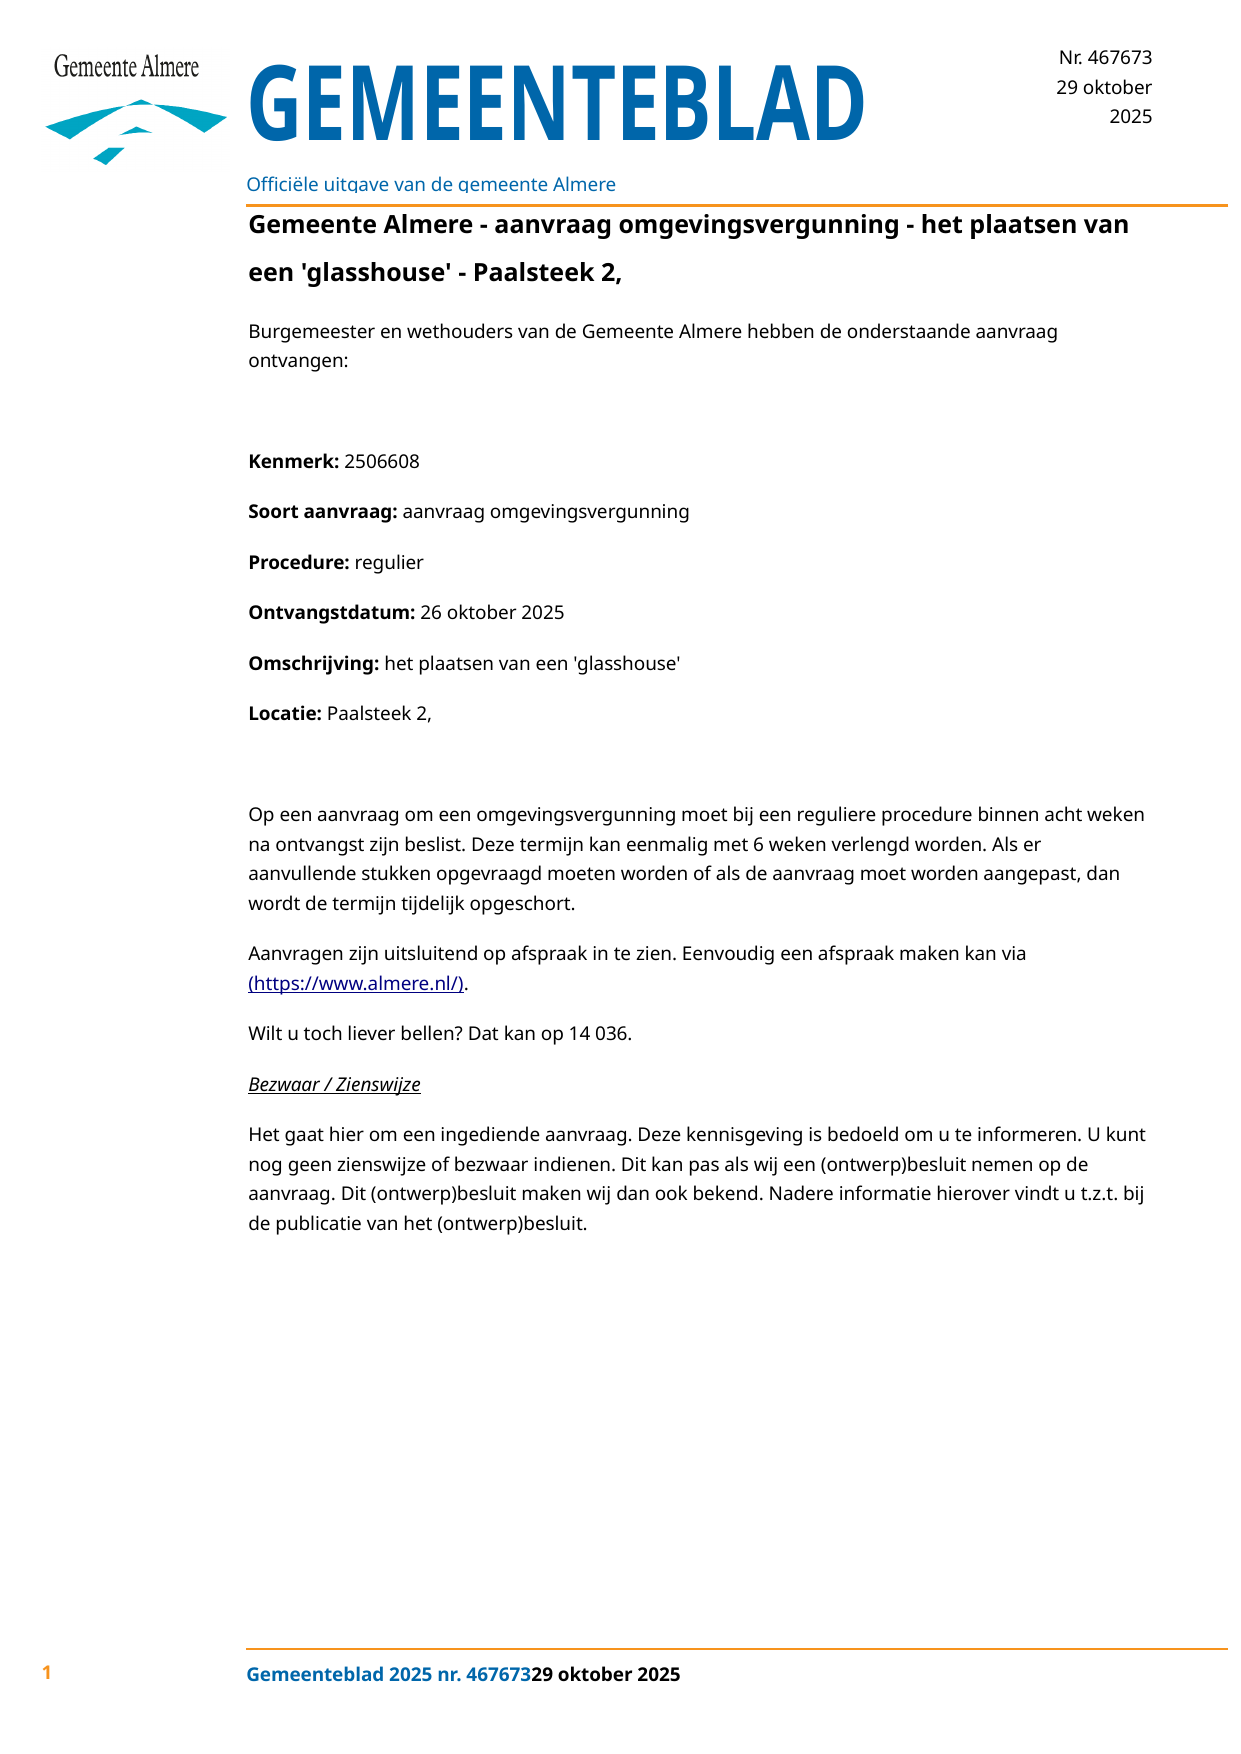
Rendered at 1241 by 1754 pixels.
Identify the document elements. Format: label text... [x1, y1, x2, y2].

text Op een aanvraag om een omgevingsvergunning moet bij een reguliere procedure binnen acht weken na ontvangst zijn beslist. Deze termijn kan eenmalig met 6 weken verlengd worden. Als er aanvullende stukken opgevraagd moeten worden of als de aanvraag moet worden aangepast, dan wordt de termijn tijdelijk opgeschort. [248, 801, 1152, 916]
text Ontvangstdatum: 26 oktober 2025 [248, 599, 1152, 625]
text Bezwaar / Zienswijze [248, 1071, 1152, 1097]
picture [41, 47, 231, 172]
text Omschrijving: het plaatsen van een 'glasshouse' [248, 650, 1152, 676]
text Soort aanvraag: aanvraag omgevingsvergunning [248, 499, 1152, 524]
text Procedure: regulier [248, 549, 1152, 575]
text Aanvragen zijn uitsluitend op afspraak in te zien. Eenvoudig een afspraak maken kan via (https://www.almere.nl/). [248, 940, 1152, 996]
text Het gaat hier om een ingediende aanvraag. Deze kennisgeving is bedoeld om u te informeren. U kunt nog geen zienswijze of bezwaar indienen. Dit kan pas als wij een (ontwerp)besluit nemen op de aanvraag. Dit (ontwerp)besluit maken wij dan ook bekend. Nadere informatie hierover vindt u t.z.t. bij de publicatie van het (ontwerp)besluit. [248, 1121, 1152, 1236]
text Locatie: Paalsteek 2, [248, 700, 1152, 726]
text Gemeente Almere - aanvraag omgevingsvergunning - het plaatsen van een 'glasshouse' - Paalsteek 2, [248, 207, 1152, 288]
text Wilt u toch liever bellen? Dat kan op 14 036. [248, 1020, 1152, 1046]
text Kenmerk: 2506608 [248, 448, 1152, 474]
text Burgemeester en wethouders van de Gemeente Almere hebben de onderstaande aanvraag ontvangen: [248, 318, 1152, 373]
